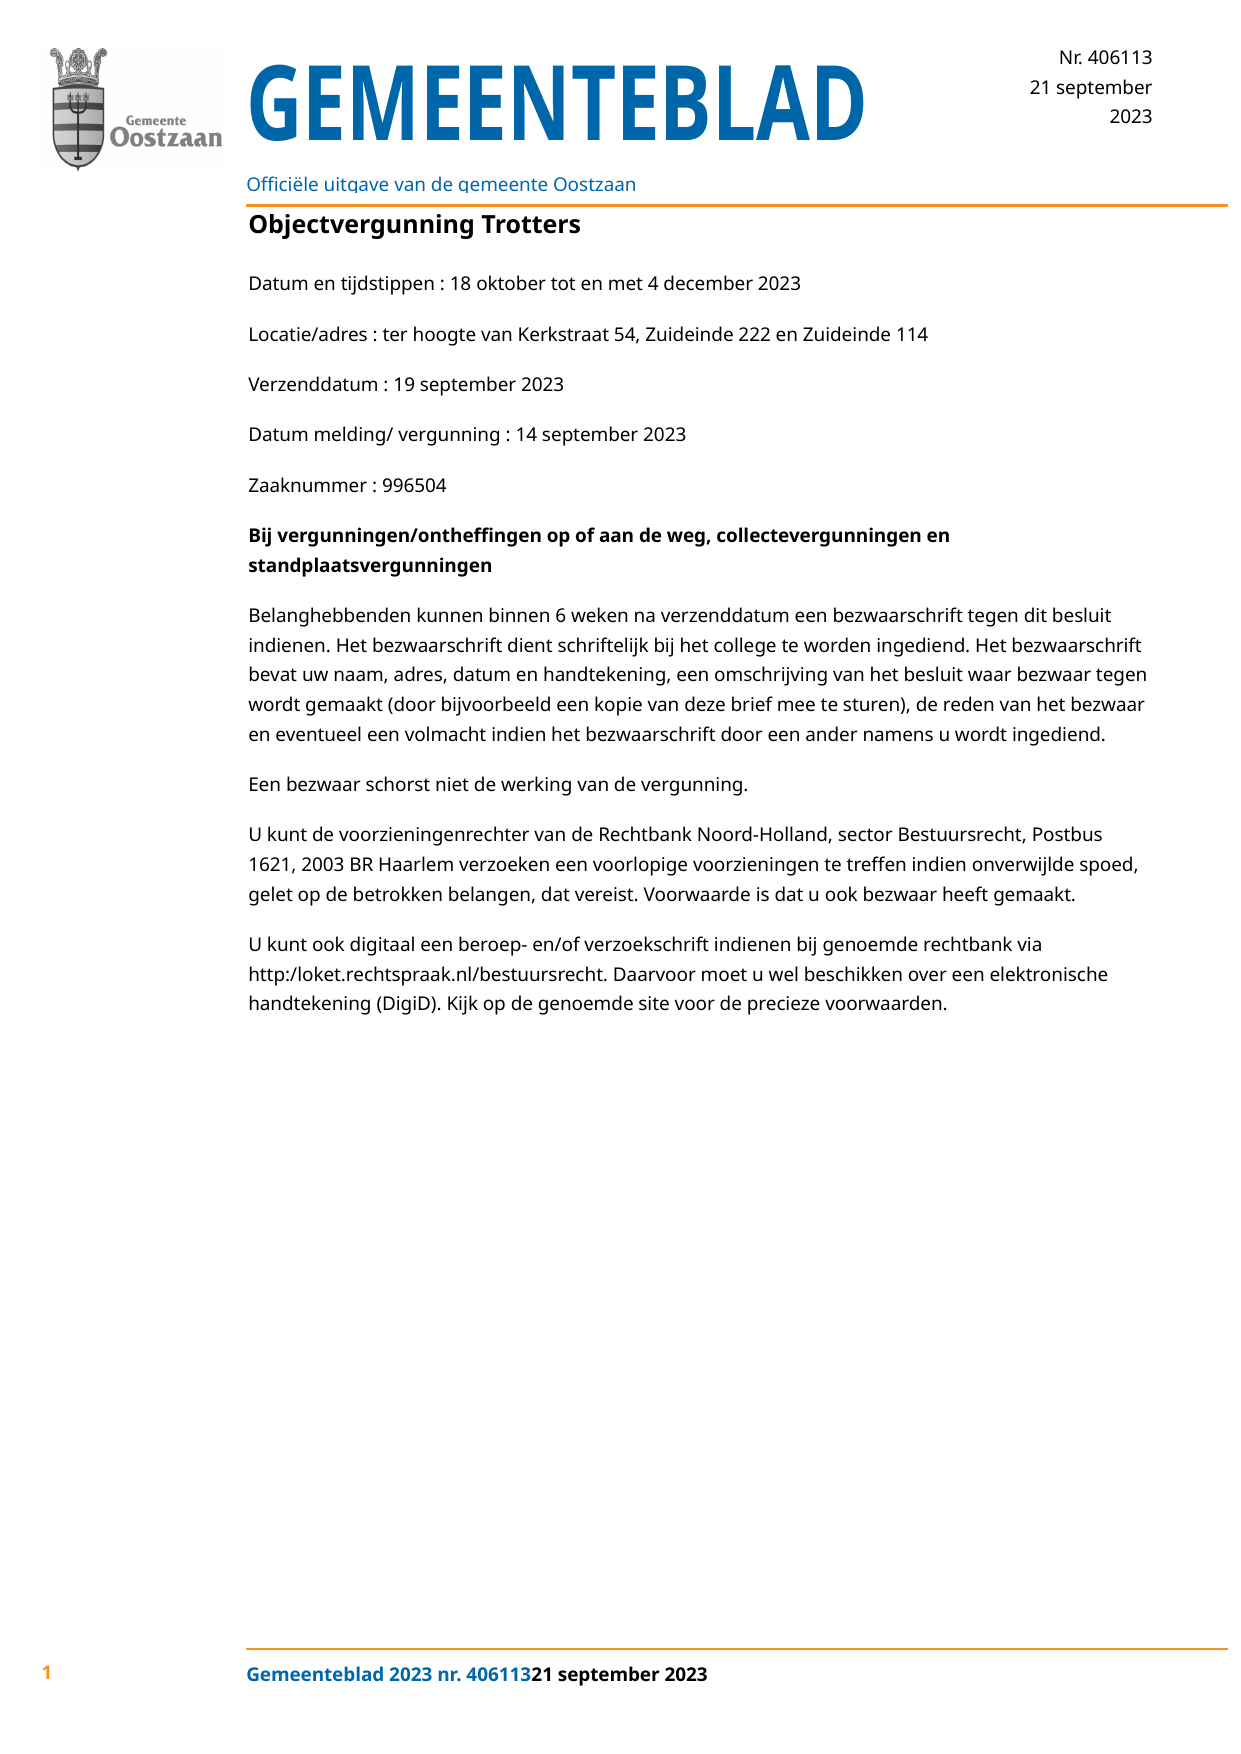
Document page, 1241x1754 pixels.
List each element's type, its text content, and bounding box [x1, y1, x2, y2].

text Datum melding/ vergunning : 14 september 2023 [248, 422, 1152, 447]
picture [41, 47, 231, 172]
text Objectvergunning Trotters [248, 207, 1152, 241]
text Locatie/adres : ter hoogte van Kerkstraat 54, Zuideinde 222 en Zuideinde 114 [248, 321, 1152, 346]
text Datum en tijdstippen : 18 oktober tot en met 4 december 2023 [248, 270, 1152, 296]
text Belanghebbenden kunnen binnen 6 weken na verzenddatum een bezwaarschrift tegen dit besluit indienen. Het bezwaarschrift dient schriftelijk bij het college te worden ingediend. Het bezwaarschrift bevat uw naam, adres, datum en handtekening, een omschrijving van het besluit waar bezwaar tegen wordt gemaakt (door bijvoorbeeld een kopie van deze brief mee te sturen), de reden van het bezwaar en eventueel een volmacht indien het bezwaarschrift door een ander namens u wordt ingediend. [248, 602, 1152, 746]
text U kunt ook digitaal een beroep- en/of verzoekschrift indienen bij genoemde rechtbank via http:/loket.rechtspraak.nl/bestuursrecht. Daarvoor moet u wel beschikken over een elektronische handtekening (DigiD). Kijk op de genoemde site voor de precieze voorwaarden. [248, 931, 1152, 1016]
text Zaaknummer : 996504 [248, 472, 1152, 498]
text U kunt de voorzieningenrechter van de Rechtbank Noord-Holland, sector Bestuursrecht, Postbus 1621, 2003 BR Haarlem verzoeken een voorlopige voorzieningen te treffen indien onverwijlde spoed, gelet op de betrokken belangen, dat vereist. Voorwaarde is dat u ook bezwaar heeft gemaakt. [248, 822, 1152, 906]
text Verzenddatum : 19 september 2023 [248, 371, 1152, 397]
text Bij vergunningen/ontheffingen op of aan de weg, collectevergunningen en standplaatsvergunningen [248, 522, 1152, 578]
text Een bezwaar schorst niet de werking van de vergunning. [248, 771, 1152, 797]
